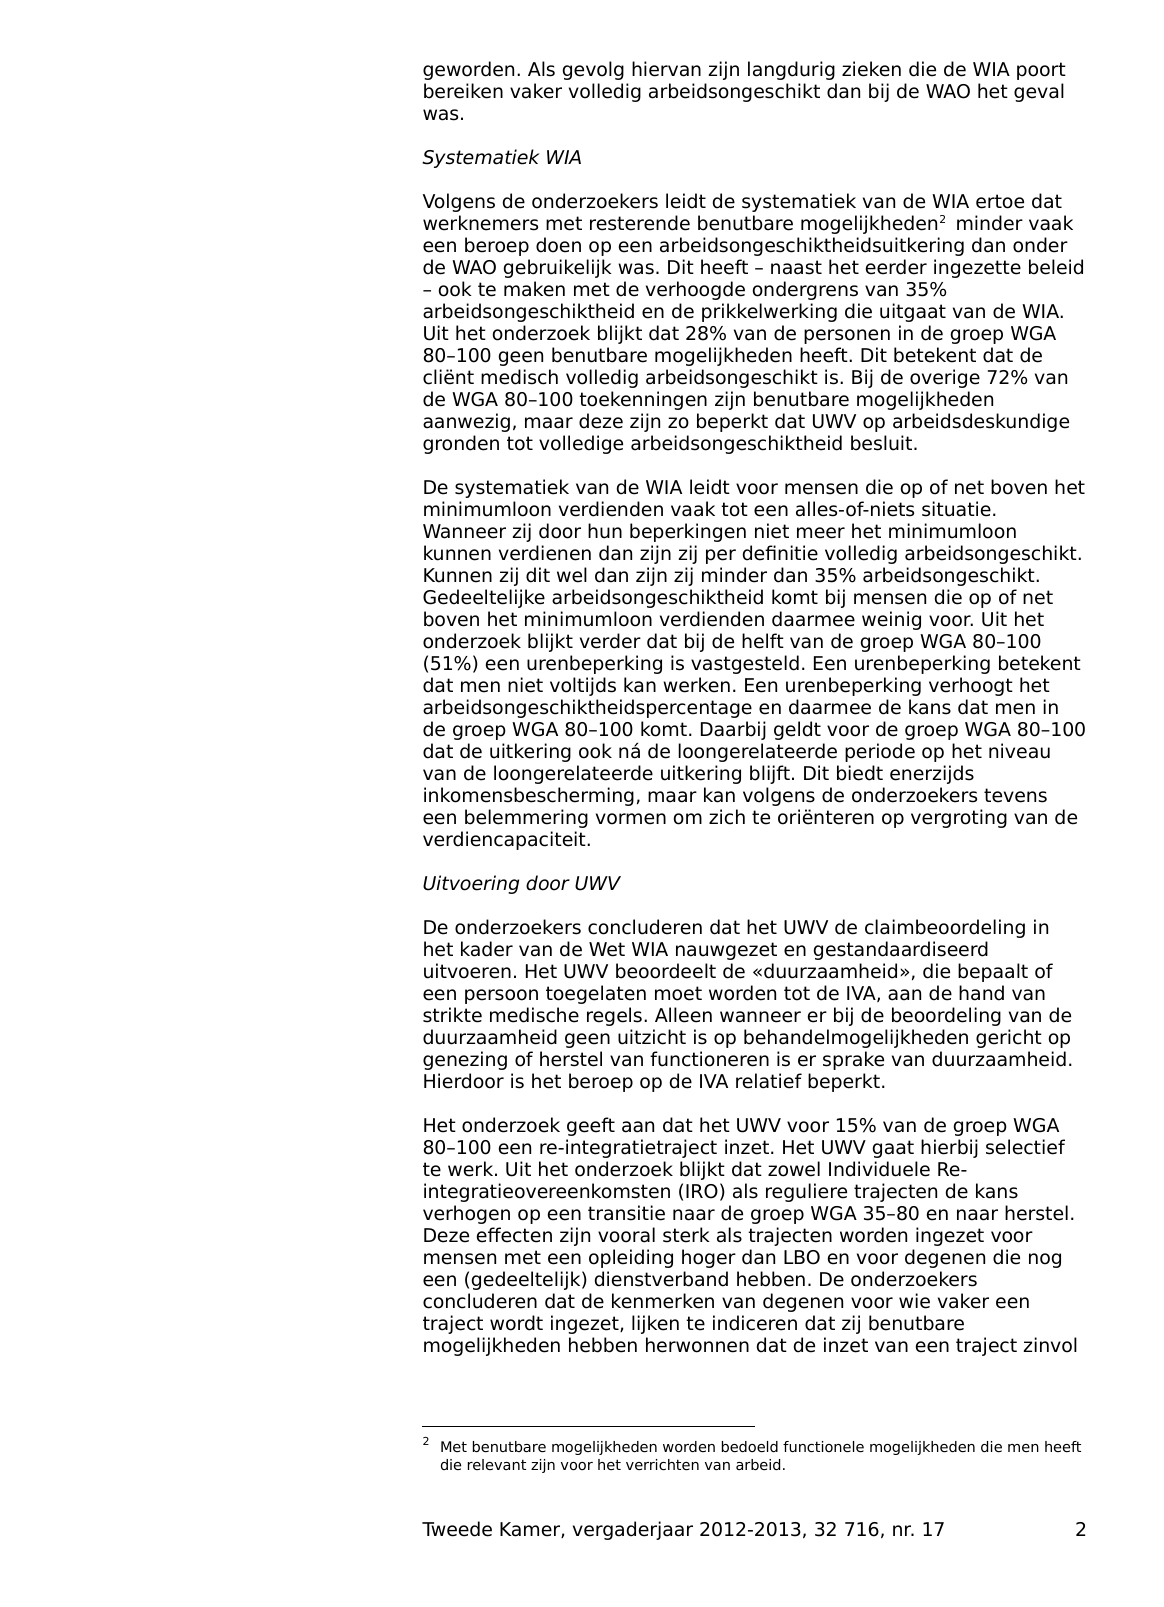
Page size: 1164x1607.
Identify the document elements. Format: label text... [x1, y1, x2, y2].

subtitle Systematiek WIA [422, 147, 1087, 169]
text Volgens de onderzoekers leidt de systematiek van de WIA ertoe dat werknemers met resterende benutbare mogelijkheden minder vaak een beroep doen op een arbeidsongeschiktheidsuitkering dan onder de WAO gebruikelijk was. Dit heeft – naast het eerder ingezette beleid – ook te maken met de verhoogde ondergrens van 35% arbeidsongeschiktheid en de prikkelwerking die uitgaat van de WIA. Uit het onderzoek blijkt dat 28% van de personen in de groep WGA 80–100 geen benutbare mogelijkheden heeft. Dit betekent dat de cliënt medisch volledig arbeidsongeschikt is. Bij de overige 72% van de WGA 80–100 toekenningen zijn benutbare mogelijkheden aanwezig, maar deze zijn zo beperkt dat UWV op arbeidsdeskundige gronden tot volledige arbeidsongeschiktheid besluit. [422, 191, 1087, 455]
text Met benutbare mogelijkheden worden bedoeld functionele mogelijkheden die men heeft die relevant zijn voor het verrichten van arbeid. [422, 1435, 1087, 1474]
text Het onderzoek geeft aan dat het UWV voor 15% van de groep WGA 80–100 een re-integratietraject inzet. Het UWV gaat hierbij selectief te werk. Uit het onderzoek blijkt dat zowel Individuele Re-integratieovereenkomsten (IRO) als reguliere trajecten de kans verhogen op een transitie naar de groep WGA 35–80 en naar herstel. Deze effecten zijn vooral sterk als trajecten worden ingezet voor mensen met een opleiding hoger dan LBO en voor degenen die nog een (gedeeltelijk) dienstverband hebben. De onderzoekers concluderen dat de kenmerken van degenen voor wie vaker een traject wordt ingezet, lijken te indiceren dat zij benutbare mogelijkheden hebben herwonnen dat de inzet van een traject zinvol [422, 1115, 1087, 1357]
text geworden. Als gevolg hiervan zijn langdurig zieken die de WIA poort bereiken vaker volledig arbeidsongeschikt dan bij de WAO het geval was. [422, 59, 1087, 125]
text De onderzoekers concluderen dat het UWV de claimbeoordeling in het kader van de Wet WIA nauwgezet en gestandaardiseerd uitvoeren. Het UWV beoordeelt de «duurzaamheid», die bepaalt of een persoon toegelaten moet worden tot de IVA, aan de hand van strikte medische regels. Alleen wanneer er bij de beoordeling van de duurzaamheid geen uitzicht is op behandelmogelijkheden gericht op genezing of herstel van functioneren is er sprake van duurzaamheid. Hierdoor is het beroep op de IVA relatief beperkt. [422, 917, 1087, 1093]
subtitle Uitvoering door UWV [422, 873, 1087, 895]
text De systematiek van de WIA leidt voor mensen die op of net boven het minimumloon verdienden vaak tot een alles-of-niets situatie. Wanneer zij door hun beperkingen niet meer het minimumloon kunnen verdienen dan zijn zij per definitie volledig arbeidsongeschikt. Kunnen zij dit wel dan zijn zij minder dan 35% arbeidsongeschikt. Gedeeltelijke arbeidsongeschiktheid komt bij mensen die op of net boven het minimumloon verdienden daarmee weinig voor. Uit het onderzoek blijkt verder dat bij de helft van de groep WGA 80–100 (51%) een urenbeperking is vastgesteld. Een urenbeperking betekent dat men niet voltijds kan werken. Een urenbeperking verhoogt het arbeidsongeschiktheidspercentage en daarmee de kans dat men in de groep WGA 80–100 komt. Daarbij geldt voor de groep WGA 80–100 dat de uitkering ook ná de loongerelateerde periode op het niveau van de loongerelateerde uitkering blijft. Dit biedt enerzijds inkomensbescherming, maar kan volgens de onderzoekers tevens een belemmering vormen om zich te oriënteren op vergroting van de verdiencapaciteit. [422, 477, 1087, 851]
